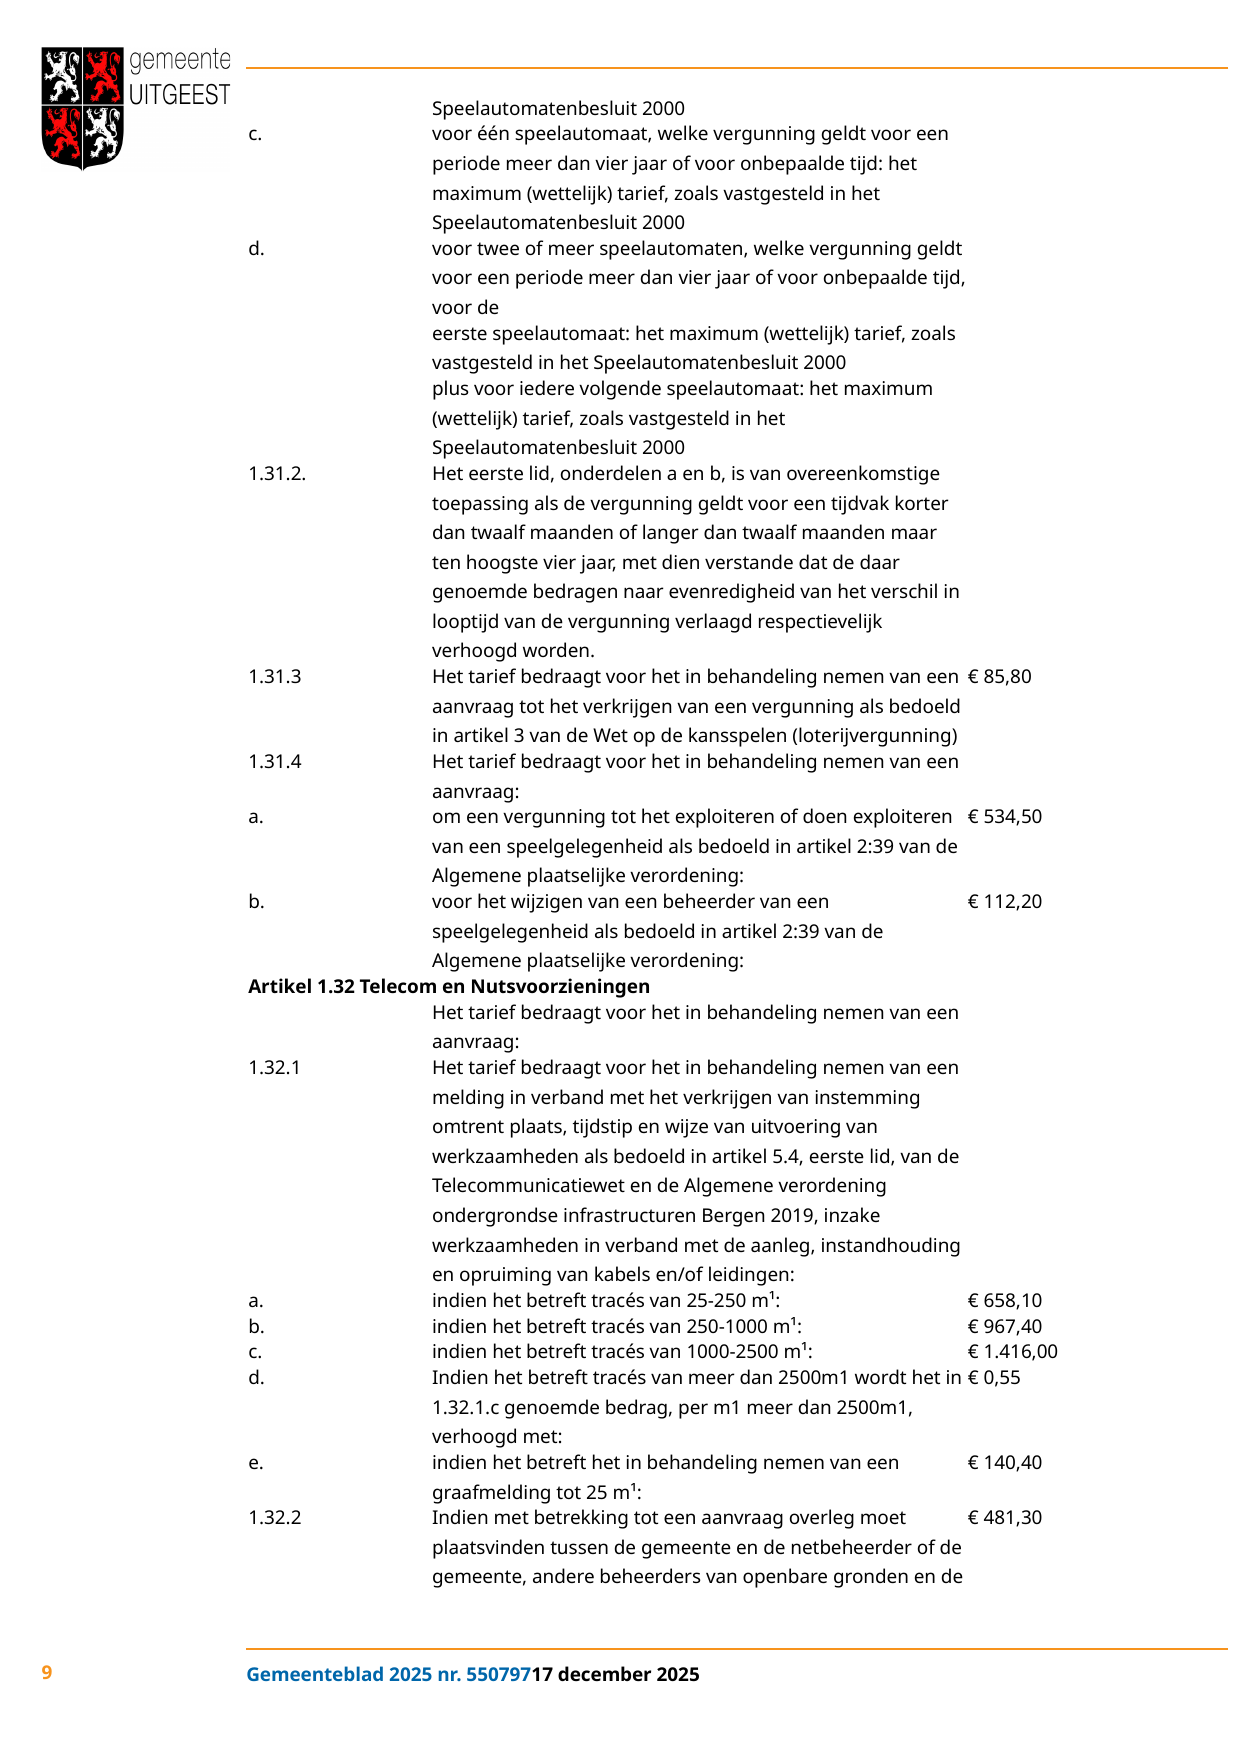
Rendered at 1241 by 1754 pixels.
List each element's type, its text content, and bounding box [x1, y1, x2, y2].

table_cell a. [248, 1287, 432, 1313]
table_cell indien het betreft tracés van 250-1000 m¹: [432, 1313, 968, 1339]
table_cell Het tarief bedraagt voor het in behandeling nemen van een aanvraag tot het verkrijgen van een vergunning als bedoeld in artikel 3 van de Wet op de kansspelen (loterijvergunning) [432, 663, 968, 748]
table_cell indien het betreft tracés van 25-250 m¹: [432, 1287, 968, 1313]
table_cell € 534,50 [968, 804, 1152, 888]
table_cell [968, 95, 1152, 121]
table_cell voor één speelautomaat, welke vergunning geldt voor een periode meer dan vier jaar of voor onbepaalde tijd: het maximum (wettelijk) tarief, zoals vastgesteld in het Speelautomatenbesluit 2000 [432, 121, 968, 235]
table_cell e. [248, 1449, 432, 1504]
table_cell indien het betreft het in behandeling nemen van een graafmelding tot 25 m¹: [432, 1449, 968, 1504]
table_cell d. [248, 235, 432, 320]
table_cell a. [248, 804, 432, 888]
table_cell [248, 375, 432, 460]
table_cell indien het betreft tracés van 1000-2500 m¹: [432, 1339, 968, 1364]
table_cell € 85,80 [968, 663, 1152, 748]
table_cell b. [248, 889, 432, 973]
table_cell Indien het betreft tracés van meer dan 2500m1 wordt het in 1.32.1.c genoemde bedrag, per m1 meer dan 2500m1, verhoogd met: [432, 1364, 968, 1449]
table_cell [248, 95, 432, 121]
table_cell om een vergunning tot het exploiteren of doen exploiteren van een speelgelegenheid als bedoeld in artikel 2:39 van de Algemene plaatselijke verordening: [432, 804, 968, 888]
table_cell [968, 320, 1152, 375]
table_cell € 481,30 [968, 1505, 1152, 1589]
table_cell € 967,40 [968, 1313, 1152, 1339]
table_cell [968, 748, 1152, 803]
table_cell [968, 235, 1152, 320]
table_cell 1.31.4 [248, 748, 432, 803]
table_cell d. [248, 1364, 432, 1449]
picture [41, 47, 231, 172]
table_cell Het tarief bedraagt voor het in behandeling nemen van een melding in verband met het verkrijgen van instemming omtrent plaats, tijdstip en wijze van uitvoering van werkzaamheden als bedoeld in artikel 5.4, eerste lid, van de Telecommunicatiewet en de Algemene verordening ondergrondse infrastructuren Bergen 2019, inzake werkzaamheden in verband met de aanleg, instandhouding en opruiming van kabels en/of leidingen: [432, 1054, 968, 1287]
table_cell € 1.416,00 [968, 1339, 1152, 1364]
table_cell € 112,20 [968, 889, 1152, 973]
table_cell € 140,40 [968, 1449, 1152, 1504]
table_cell 1.32.1 [248, 1054, 432, 1287]
table_cell Artikel 1.32 Telecom en Nutsvoorzieningen [248, 973, 1152, 999]
table_cell Het tarief bedraagt voor het in behandeling nemen van een aanvraag: [432, 748, 968, 803]
table_cell [968, 121, 1152, 235]
table_cell plus voor iedere volgende speelautomaat: het maximum (wettelijk) tarief, zoals vastgesteld in het Speelautomatenbesluit 2000 [432, 375, 968, 460]
table_cell Indien met betrekking tot een aanvraag overleg moet plaatsvinden tussen de gemeente en de netbeheerder of de gemeente, andere beheerders van openbare gronden en de [432, 1505, 968, 1589]
table_cell Het eerste lid, onderdelen a en b, is van overeenkomstige toepassing als de vergunning geldt voor een tijdvak korter dan twaalf maanden of langer dan twaalf maanden maar ten hoogste vier jaar, met dien verstande dat de daar genoemde bedragen naar evenredigheid van het verschil in looptijd van de vergunning verlaagd respectievelijk verhoogd worden. [432, 460, 968, 663]
table_cell € 658,10 [968, 1287, 1152, 1313]
table_cell [248, 320, 432, 375]
table_cell 1.32.2 [248, 1505, 432, 1589]
table_cell [968, 460, 1152, 663]
table_cell [968, 999, 1152, 1054]
table_cell c. [248, 1339, 432, 1364]
table_cell voor het wijzigen van een beheerder van een speelgelegenheid als bedoeld in artikel 2:39 van de Algemene plaatselijke verordening: [432, 889, 968, 973]
table_cell Het tarief bedraagt voor het in behandeling nemen van een aanvraag: [432, 999, 968, 1054]
table_cell [968, 375, 1152, 460]
table_cell b. [248, 1313, 432, 1339]
table_cell 1.31.3 [248, 663, 432, 748]
table_cell 1.31.2. [248, 460, 432, 663]
table_cell [248, 999, 432, 1054]
table_cell € 0,55 [968, 1364, 1152, 1449]
table_cell Speelautomatenbesluit 2000 [432, 95, 968, 121]
table_cell [968, 1054, 1152, 1287]
table_cell voor twee of meer speelautomaten, welke vergunning geldt voor een periode meer dan vier jaar of voor onbepaalde tijd, voor de [432, 235, 968, 320]
table_cell eerste speelautomaat: het maximum (wettelijk) tarief, zoals vastgesteld in het Speelautomatenbesluit 2000 [432, 320, 968, 375]
table_cell c. [248, 121, 432, 235]
